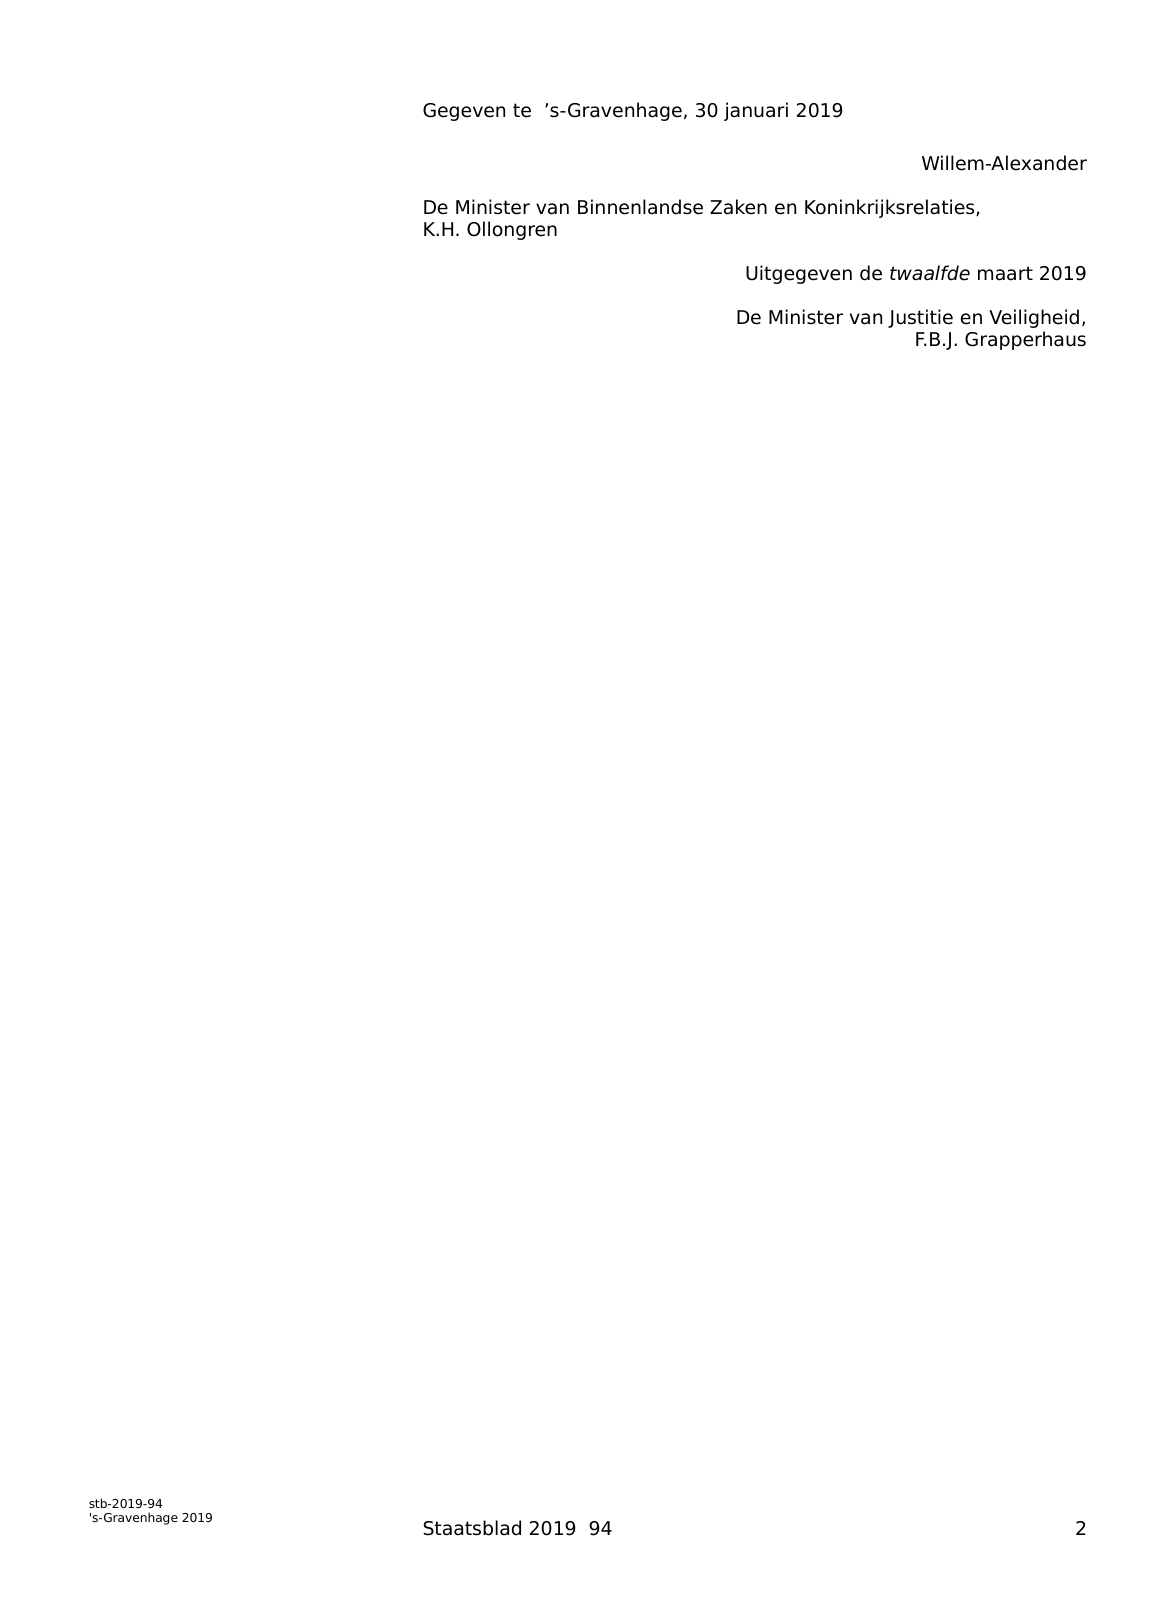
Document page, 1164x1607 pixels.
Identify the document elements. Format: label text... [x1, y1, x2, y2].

text Uitgegeven de twaalfde maart 2019 [422, 263, 1087, 285]
text 's-Gravenhage 2019 [88, 1511, 323, 1525]
text De Minister van Binnenlandse Zaken en Koninkrijksrelaties, K.H. Ollongren [422, 197, 1087, 241]
text Gegeven te ’s-Gravenhage, 30 januari 2019 [422, 100, 1087, 122]
text De Minister van Justitie en Veiligheid, F.B.J. Grapperhaus [422, 307, 1087, 351]
text Willem-Alexander [422, 152, 1087, 174]
text stb-2019-94 [88, 1497, 323, 1511]
